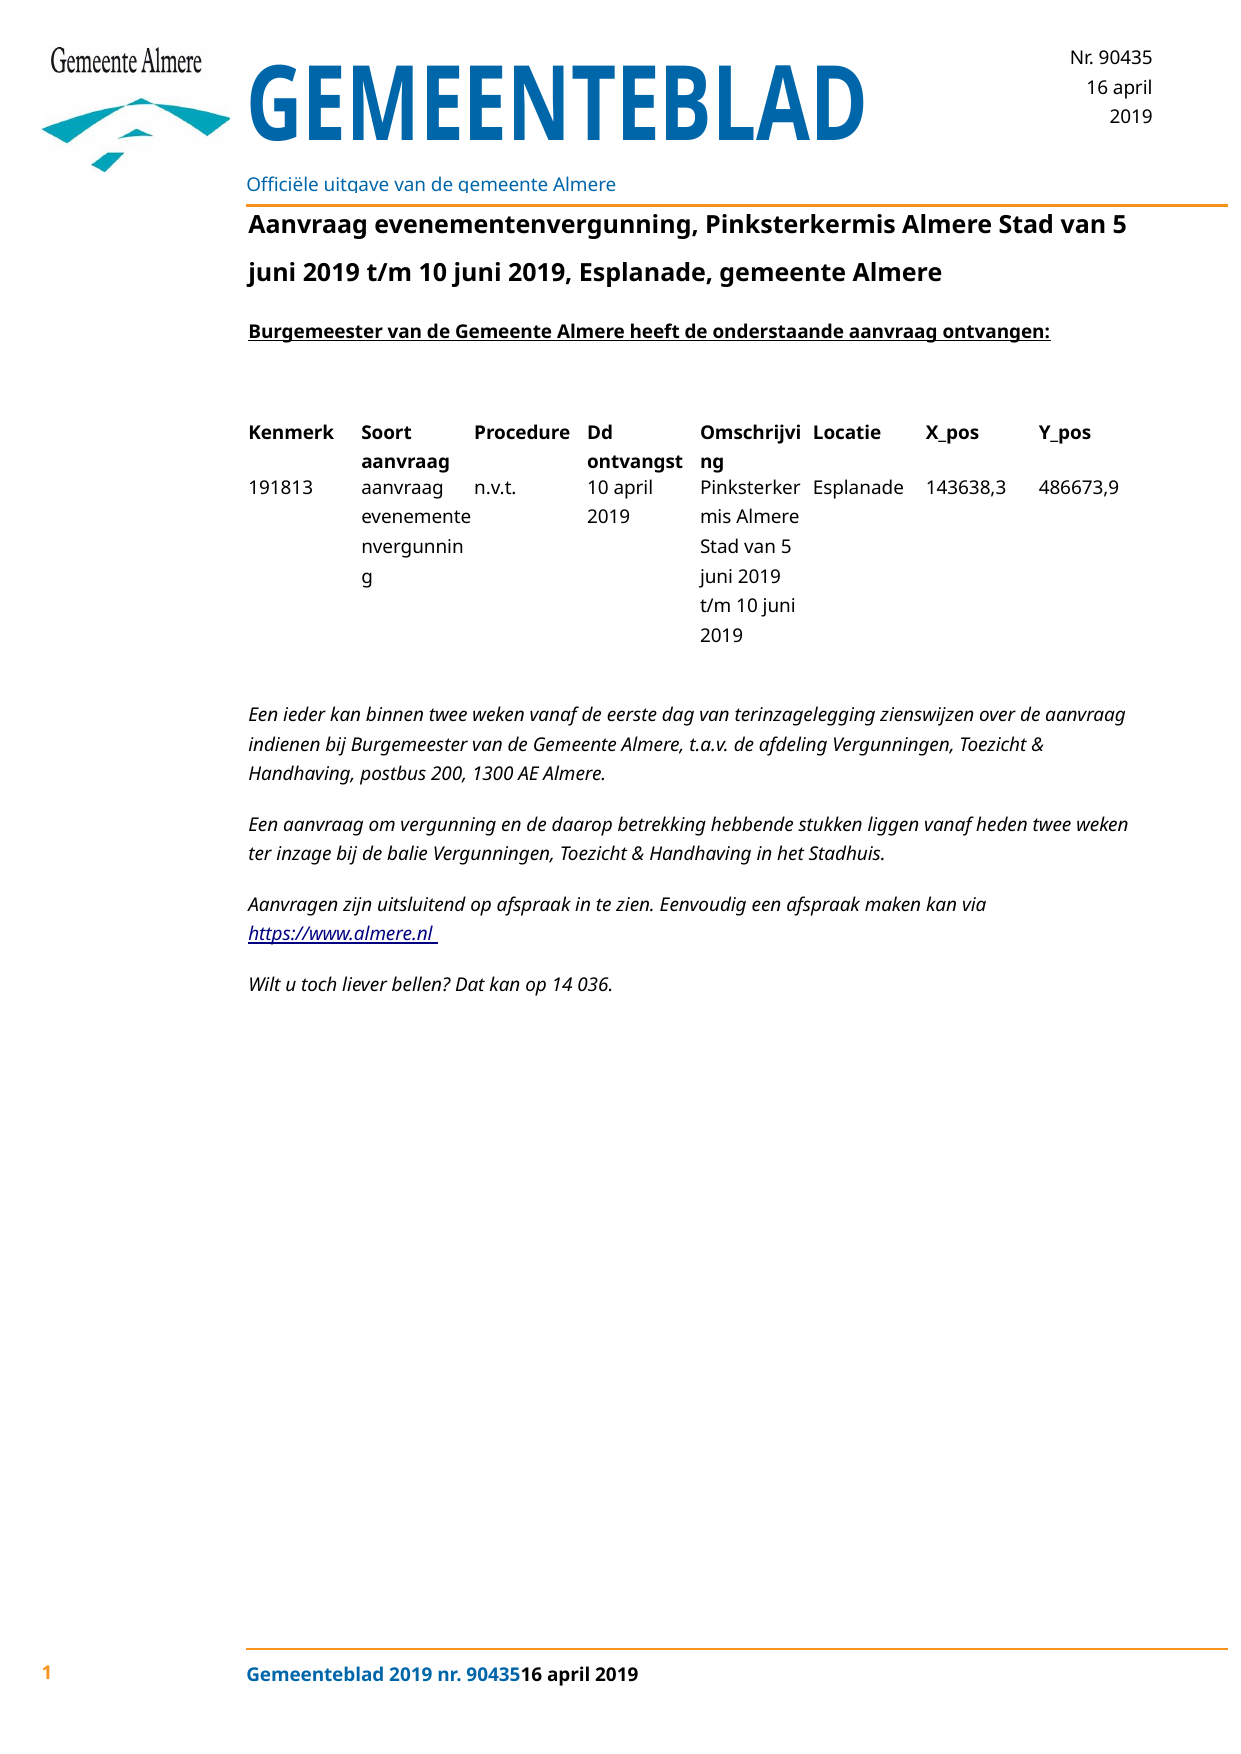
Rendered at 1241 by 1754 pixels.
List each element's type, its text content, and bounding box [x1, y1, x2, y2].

table_cell 191813 [248, 474, 361, 648]
picture [41, 47, 231, 172]
table_header Soort aanvraag [361, 419, 474, 474]
table_header Procedure [474, 419, 587, 474]
table_header Dd ontvangst [587, 419, 700, 474]
table_header Locatie [813, 419, 926, 474]
text Een ieder kan binnen twee weken vanaf de eerste dag van terinzagelegging zienswijzen over de aanvraag indienen bij Burgemeester van de Gemeente Almere, t.a.v. de afdeling Vergunningen, Toezicht & Handhaving, postbus 200, 1300 AE Almere. [248, 701, 1152, 786]
table_cell 486673,9 [1039, 474, 1152, 648]
table_cell Esplanade [813, 474, 926, 648]
text Burgemeester van de Gemeente Almere heeft de onderstaande aanvraag ontvangen: [248, 318, 1152, 344]
table_cell 10 april 2019 [587, 474, 700, 648]
table_header Omschrijving [700, 419, 813, 474]
table_cell 143638,3 [926, 474, 1038, 648]
table_cell aanvraag evenementenvergunning [361, 474, 474, 648]
text Een aanvraag om vergunning en de daarop betrekking hebbende stukken liggen vanaf heden twee weken ter inzage bij de balie Vergunningen, Toezicht & Handhaving in het Stadhuis. [248, 811, 1152, 866]
table_header Y_pos [1039, 419, 1152, 474]
text Aanvraag evenementenvergunning, Pinksterkermis Almere Stad van 5 juni 2019 t/m 10 juni 2019, Esplanade, gemeente Almere [248, 207, 1152, 288]
table_header Kenmerk [248, 419, 361, 474]
table_cell n.v.t. [474, 474, 587, 648]
table_header X_pos [926, 419, 1038, 474]
table_cell Pinksterkermis Almere Stad van 5 juni 2019 t/m 10 juni 2019 [700, 474, 813, 648]
text Wilt u toch liever bellen? Dat kan op 14 036. [248, 971, 1152, 997]
text Aanvragen zijn uitsluitend op afspraak in te zien. Eenvoudig een afspraak maken kan via https://www.almere.nl [248, 891, 1152, 946]
